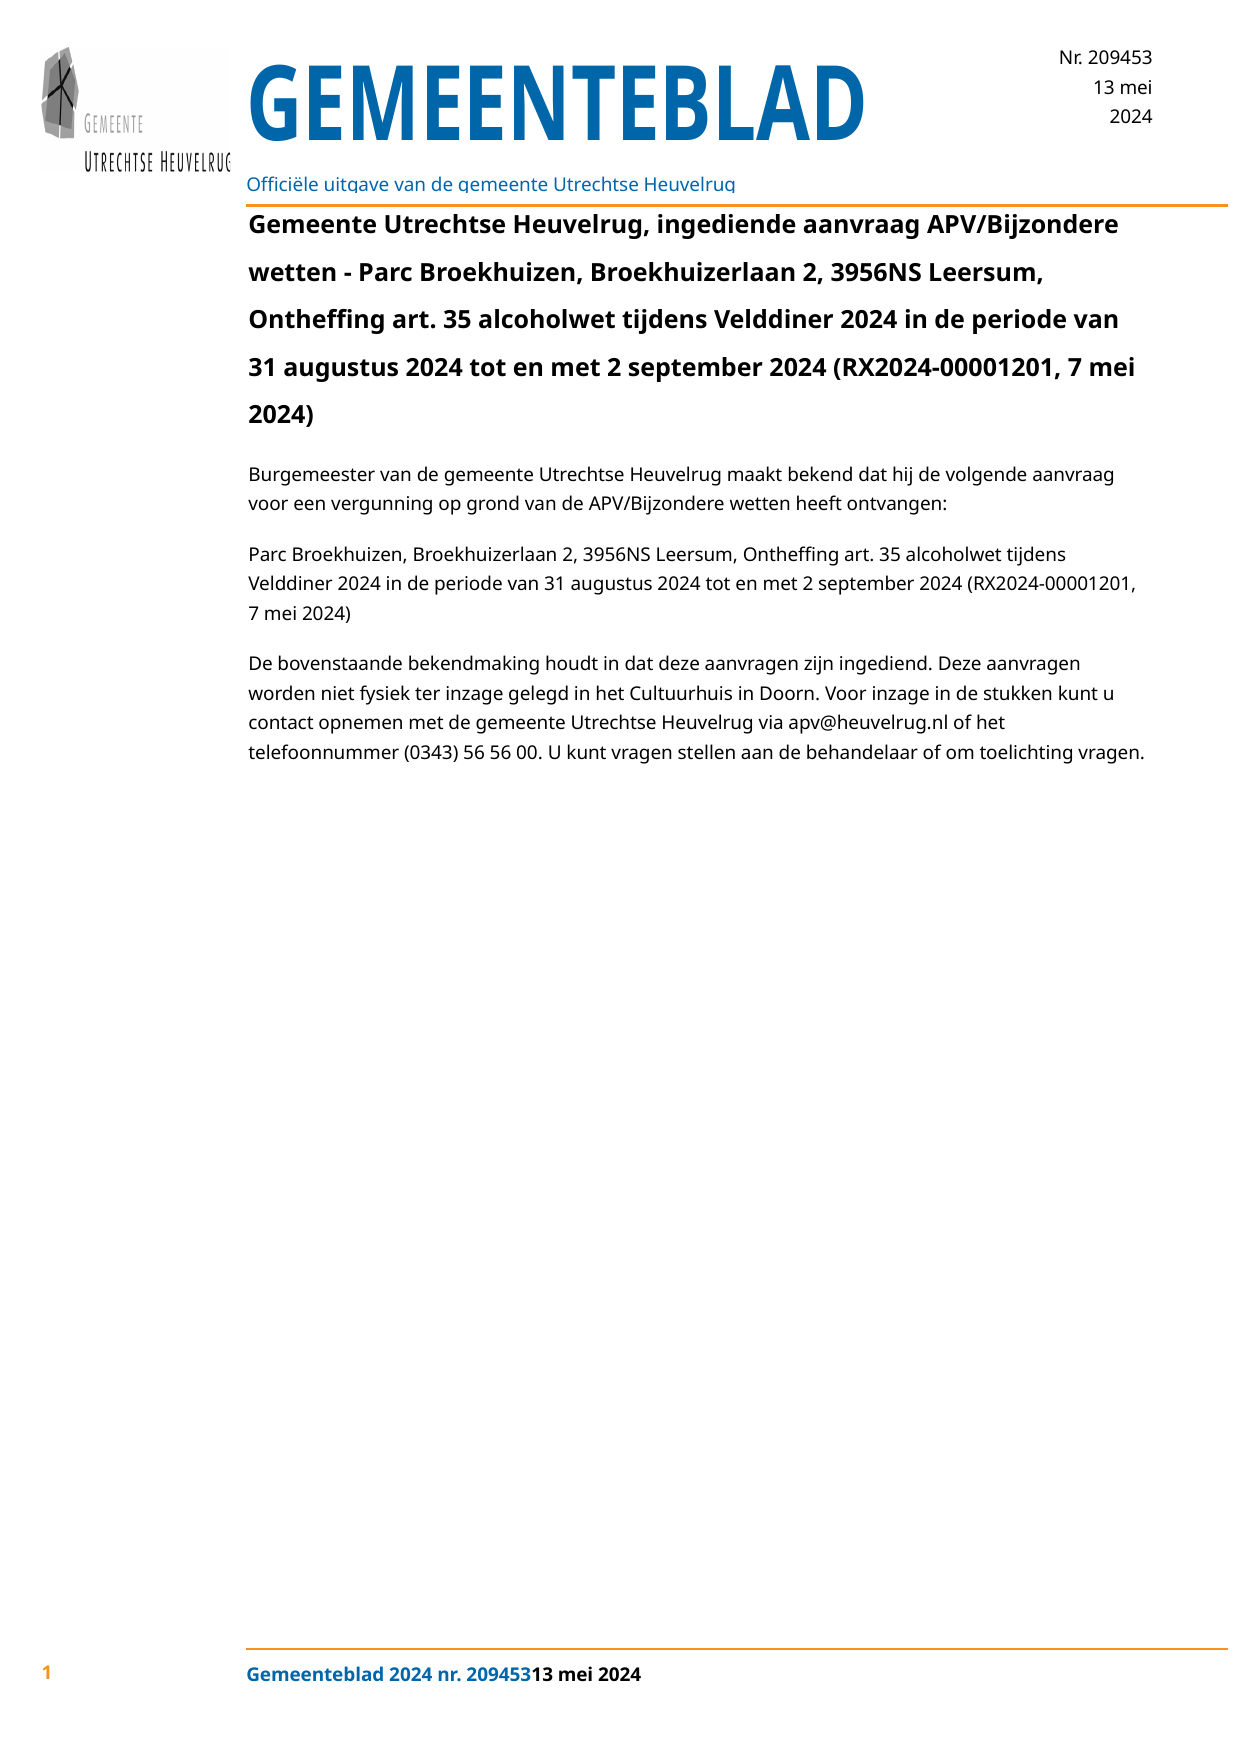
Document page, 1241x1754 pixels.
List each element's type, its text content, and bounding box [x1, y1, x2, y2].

text Gemeente Utrechtse Heuvelrug, ingediende aanvraag APV/Bijzondere wetten - Parc Broekhuizen, Broekhuizerlaan 2, 3956NS Leersum, Ontheffing art. 35 alcoholwet tijdens Velddiner 2024 in de periode van 31 augustus 2024 tot en met 2 september 2024 (RX2024-00001201, 7 mei 2024) [248, 207, 1152, 431]
text De bovenstaande bekendmaking houdt in dat deze aanvragen zijn ingediend. Deze aanvragen worden niet fysiek ter inzage gelegd in het Cultuurhuis in Doorn. Voor inzage in de stukken kunt u contact opnemen met de gemeente Utrechtse Heuvelrug via apv@heuvelrug.nl of het telefoonnummer (0343) 56 56 00. U kunt vragen stellen aan de behandelaar of om toelichting vragen. [248, 650, 1152, 765]
picture [41, 47, 231, 172]
text Parc Broekhuizen, Broekhuizerlaan 2, 3956NS Leersum, Ontheffing art. 35 alcoholwet tijdens Velddiner 2024 in de periode van 31 augustus 2024 tot en met 2 september 2024 (RX2024-00001201, 7 mei 2024) [248, 541, 1152, 626]
text Burgemeester van de gemeente Utrechtse Heuvelrug maakt bekend dat hij de volgende aanvraag voor een vergunning op grond van de APV/Bijzondere wetten heeft ontvangen: [248, 461, 1152, 516]
